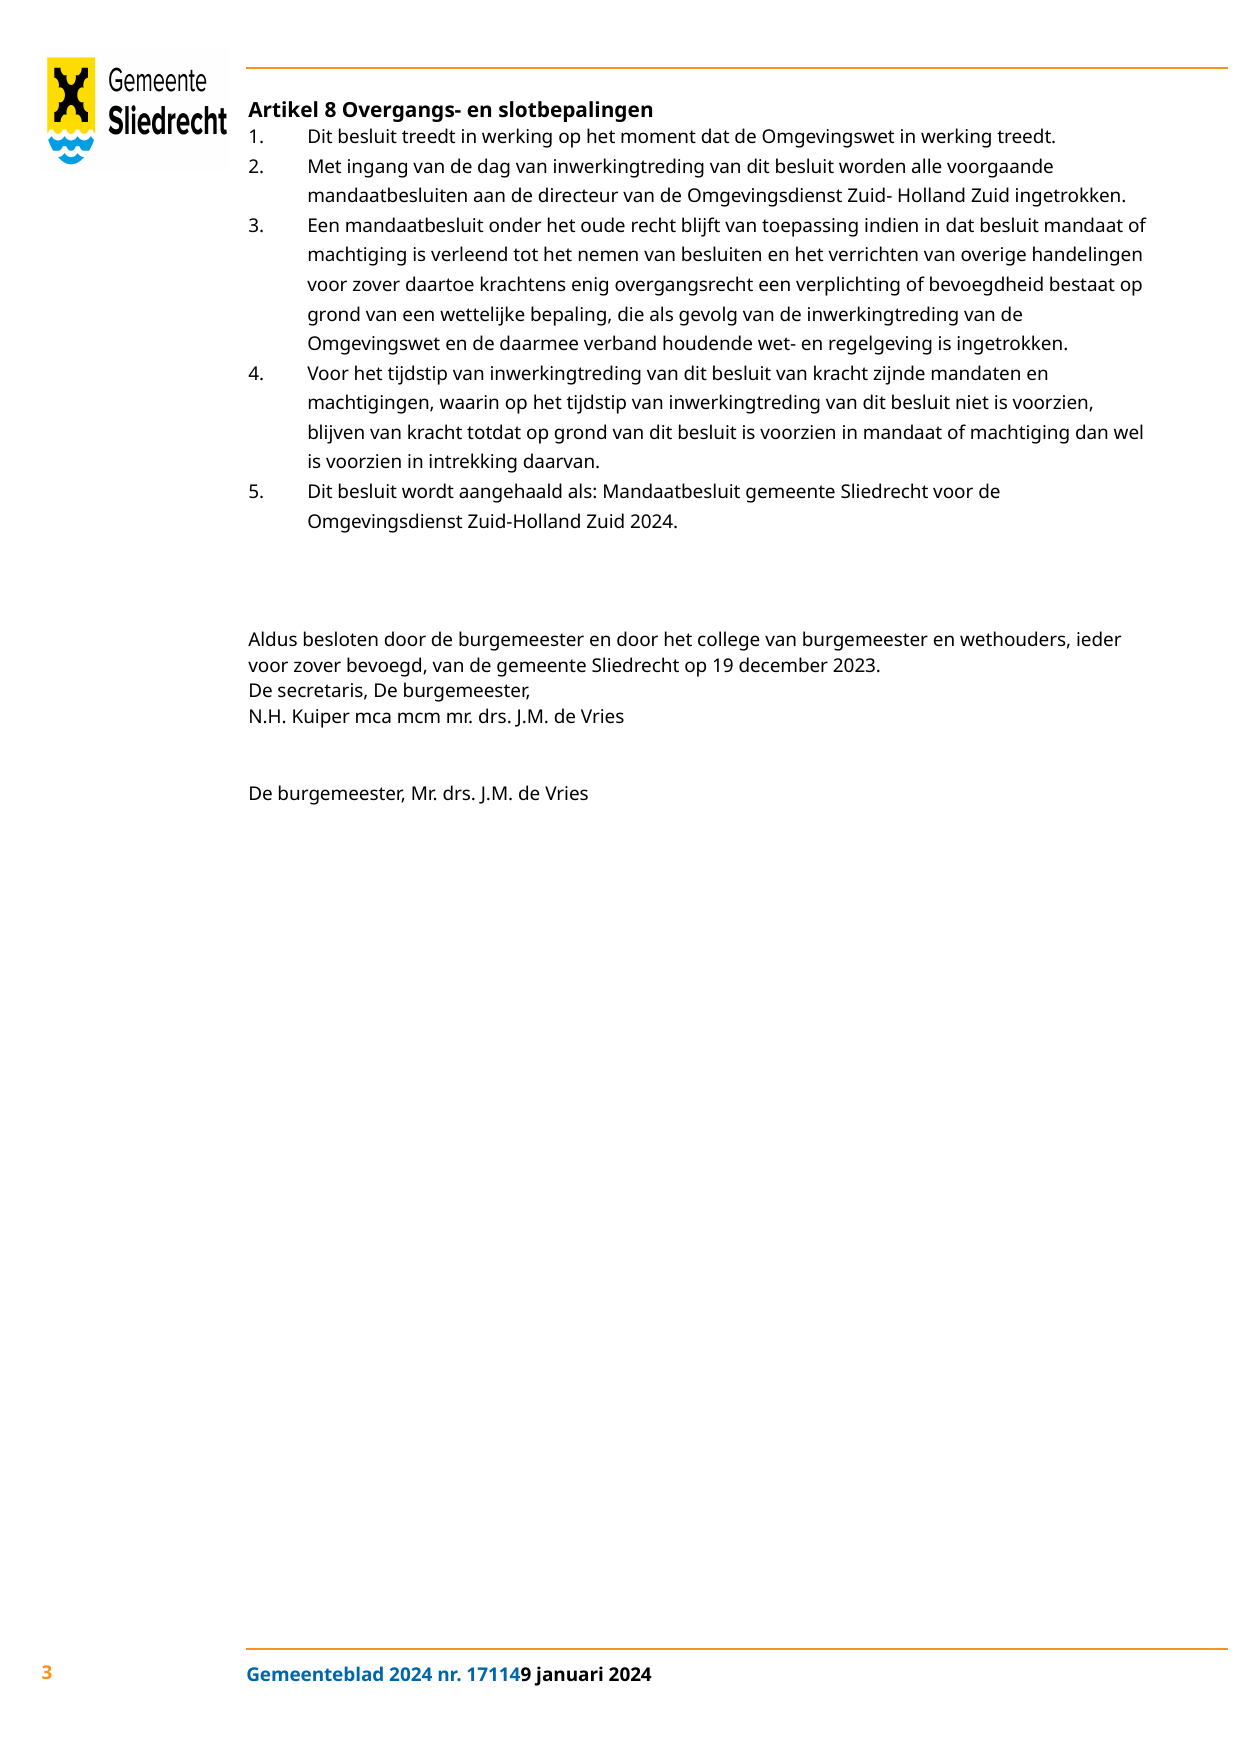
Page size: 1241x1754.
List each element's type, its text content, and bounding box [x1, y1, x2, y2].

text De secretaris, De burgemeester, [248, 678, 1152, 703]
list Dit besluit wordt aangehaald als: Mandaatbesluit gemeente Sliedrecht voor de Omgevingsdienst Zuid-Holland Zuid 2024. [248, 478, 1152, 533]
text N.H. Kuiper mca mcm mr. drs. J.M. de Vries [248, 703, 1152, 729]
list Met ingang van de dag van inwerkingtreding van dit besluit worden alle voorgaande mandaatbesluiten aan de directeur van de Omgevingsdienst Zuid- Holland Zuid ingetrokken. [248, 153, 1152, 208]
list Voor het tijdstip van inwerkingtreding van dit besluit van kracht zijnde mandaten en machtigingen, waarin op het tijdstip van inwerkingtreding van dit besluit niet is voorzien, blijven van kracht totdat op grond van dit besluit is voorzien in mandaat of machtiging dan wel is voorzien in intrekking daarvan. [248, 360, 1152, 474]
list Een mandaatbesluit onder het oude recht blijft van toepassing indien in dat besluit mandaat of machtiging is verleend tot het nemen van besluiten en het verrichten van overige handelingen voor zover daartoe krachtens enig overgangsrecht een verplichting of bevoegdheid bestaat op grond van een wettelijke bepaling, die als gevolg van de inwerkingtreding van de Omgevingswet en de daarmee verband houdende wet- en regelgeving is ingetrokken. [248, 212, 1152, 356]
text Aldus besloten door de burgemeester en door het college van burgemeester en wethouders, ieder voor zover bevoegd, van de gemeente Sliedrecht op 19 december 2023. [248, 626, 1152, 678]
text Artikel 8 Overgangs- en slotbepalingen [248, 95, 1152, 123]
list Dit besluit treedt in werking op het moment dat de Omgevingswet in werking treedt. [248, 123, 1152, 149]
text De burgemeester, Mr. drs. J.M. de Vries [248, 781, 1152, 806]
picture [41, 47, 231, 172]
